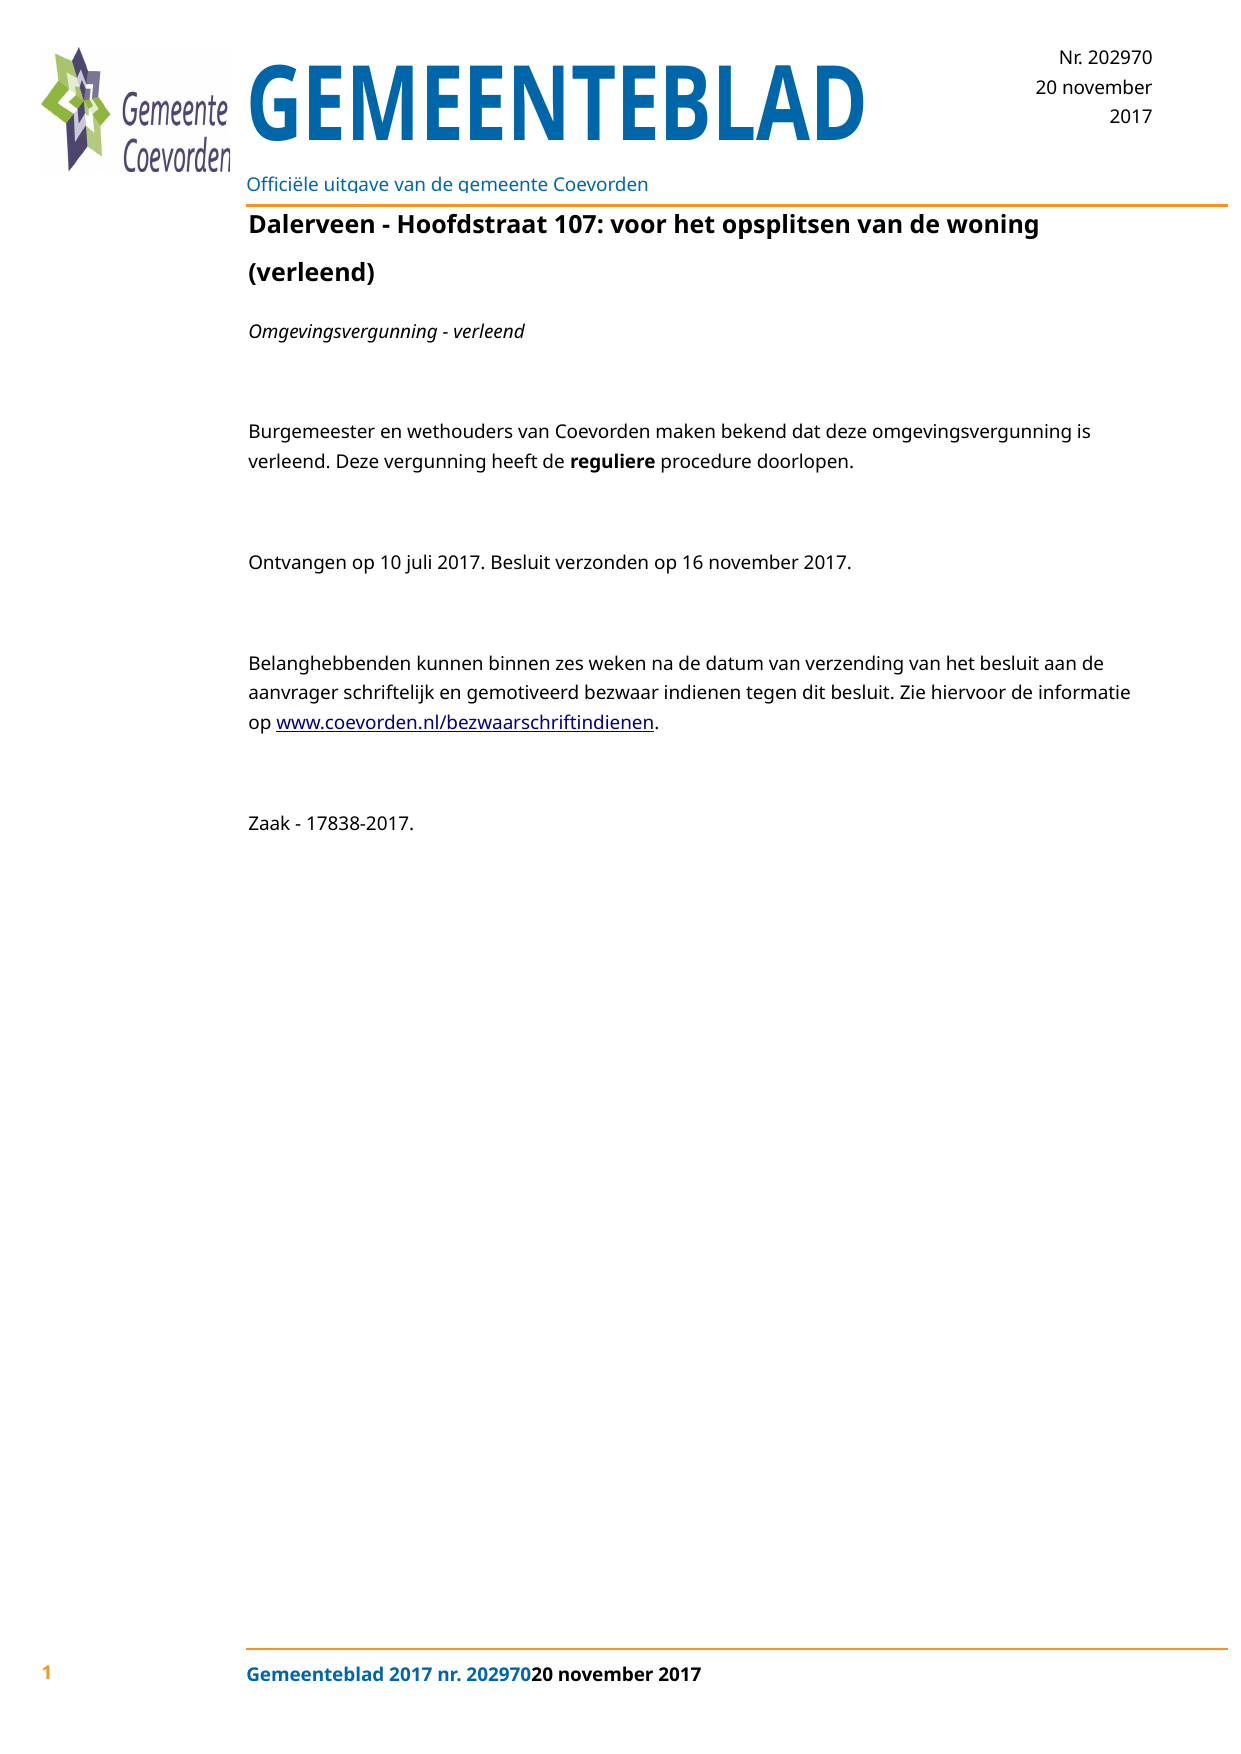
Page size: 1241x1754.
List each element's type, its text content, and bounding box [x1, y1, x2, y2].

text Belanghebbenden kunnen binnen zes weken na de datum van verzending van het besluit aan de aanvrager schriftelijk en gemotiveerd bezwaar indienen tegen dit besluit. Zie hiervoor de informatie op www.coevorden.nl/bezwaarschriftindienen. [248, 650, 1152, 735]
text Zaak - 17838-2017. [248, 810, 1152, 836]
text Dalerveen - Hoofdstraat 107: voor het opsplitsen van de woning (verleend) [248, 207, 1152, 288]
picture [41, 47, 231, 172]
text Omgevingsvergunning - verleend [248, 318, 1152, 344]
text Ontvangen op 10 juli 2017. Besluit verzonden op 16 november 2017. [248, 549, 1152, 575]
text Burgemeester en wethouders van Coevorden maken bekend dat deze omgevingsvergunning is verleend. Deze vergunning heeft de reguliere procedure doorlopen. [248, 419, 1152, 474]
